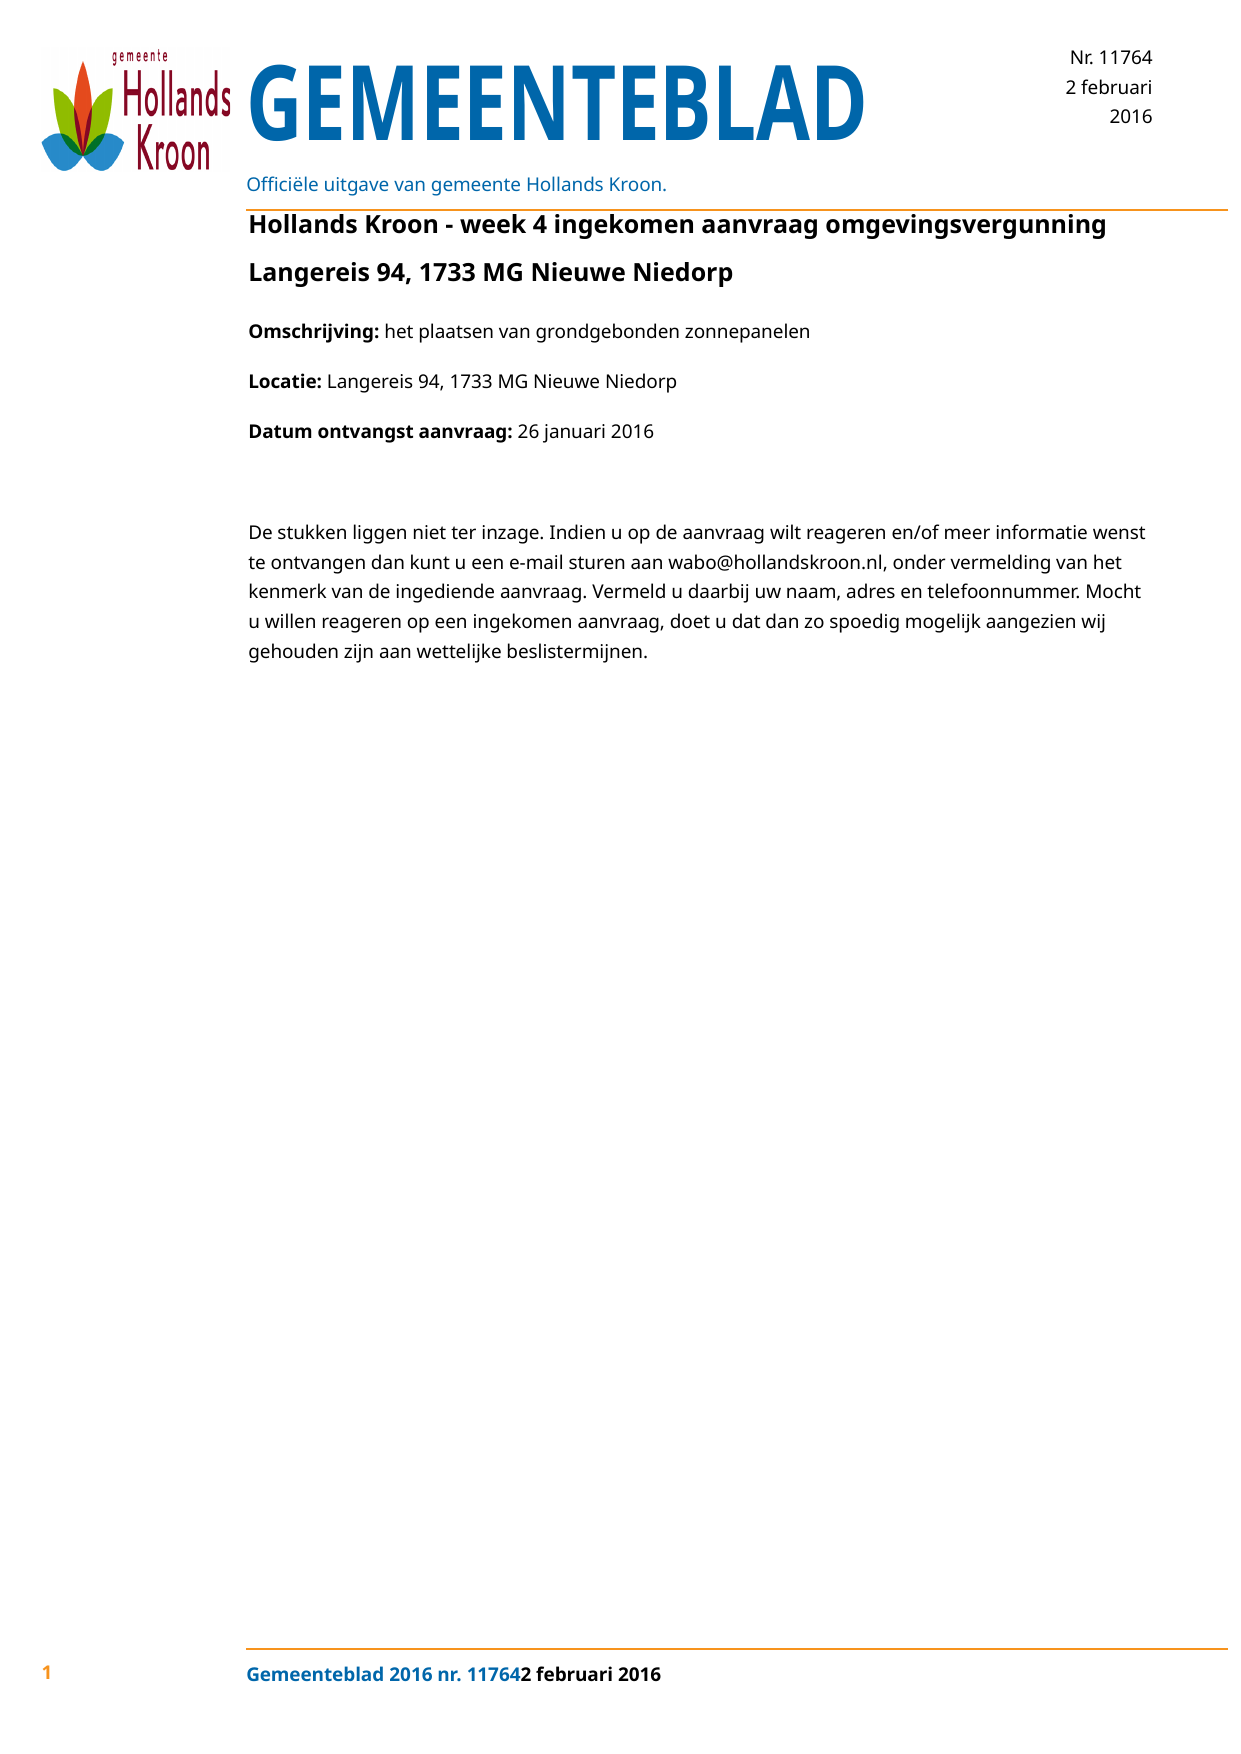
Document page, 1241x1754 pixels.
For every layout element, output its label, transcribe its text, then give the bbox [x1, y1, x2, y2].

text Locatie: Langereis 94, 1733 MG Nieuwe Niedorp [248, 368, 1152, 394]
text Omschrijving: het plaatsen van grondgebonden zonnepanelen [248, 318, 1152, 344]
text Datum ontvangst aanvraag: 26 januari 2016 [248, 419, 1152, 444]
picture [41, 47, 231, 172]
text De stukken liggen niet ter inzage. Indien u op de aanvraag wilt reageren en/of meer informatie wenst te ontvangen dan kunt u een e-mail sturen aan wabo@hollandskroon.nl, onder vermelding van het kenmerk van de ingediende aanvraag. Vermeld u daarbij uw naam, adres en telefoonnummer. Mocht u willen reageren op een ingekomen aanvraag, doet u dat dan zo spoedig mogelijk aangezien wij gehouden zijn aan wettelijke beslistermijnen. [248, 519, 1152, 664]
text Hollands Kroon - week 4 ingekomen aanvraag omgevingsvergunning Langereis 94, 1733 MG Nieuwe Niedorp [248, 211, 1152, 288]
